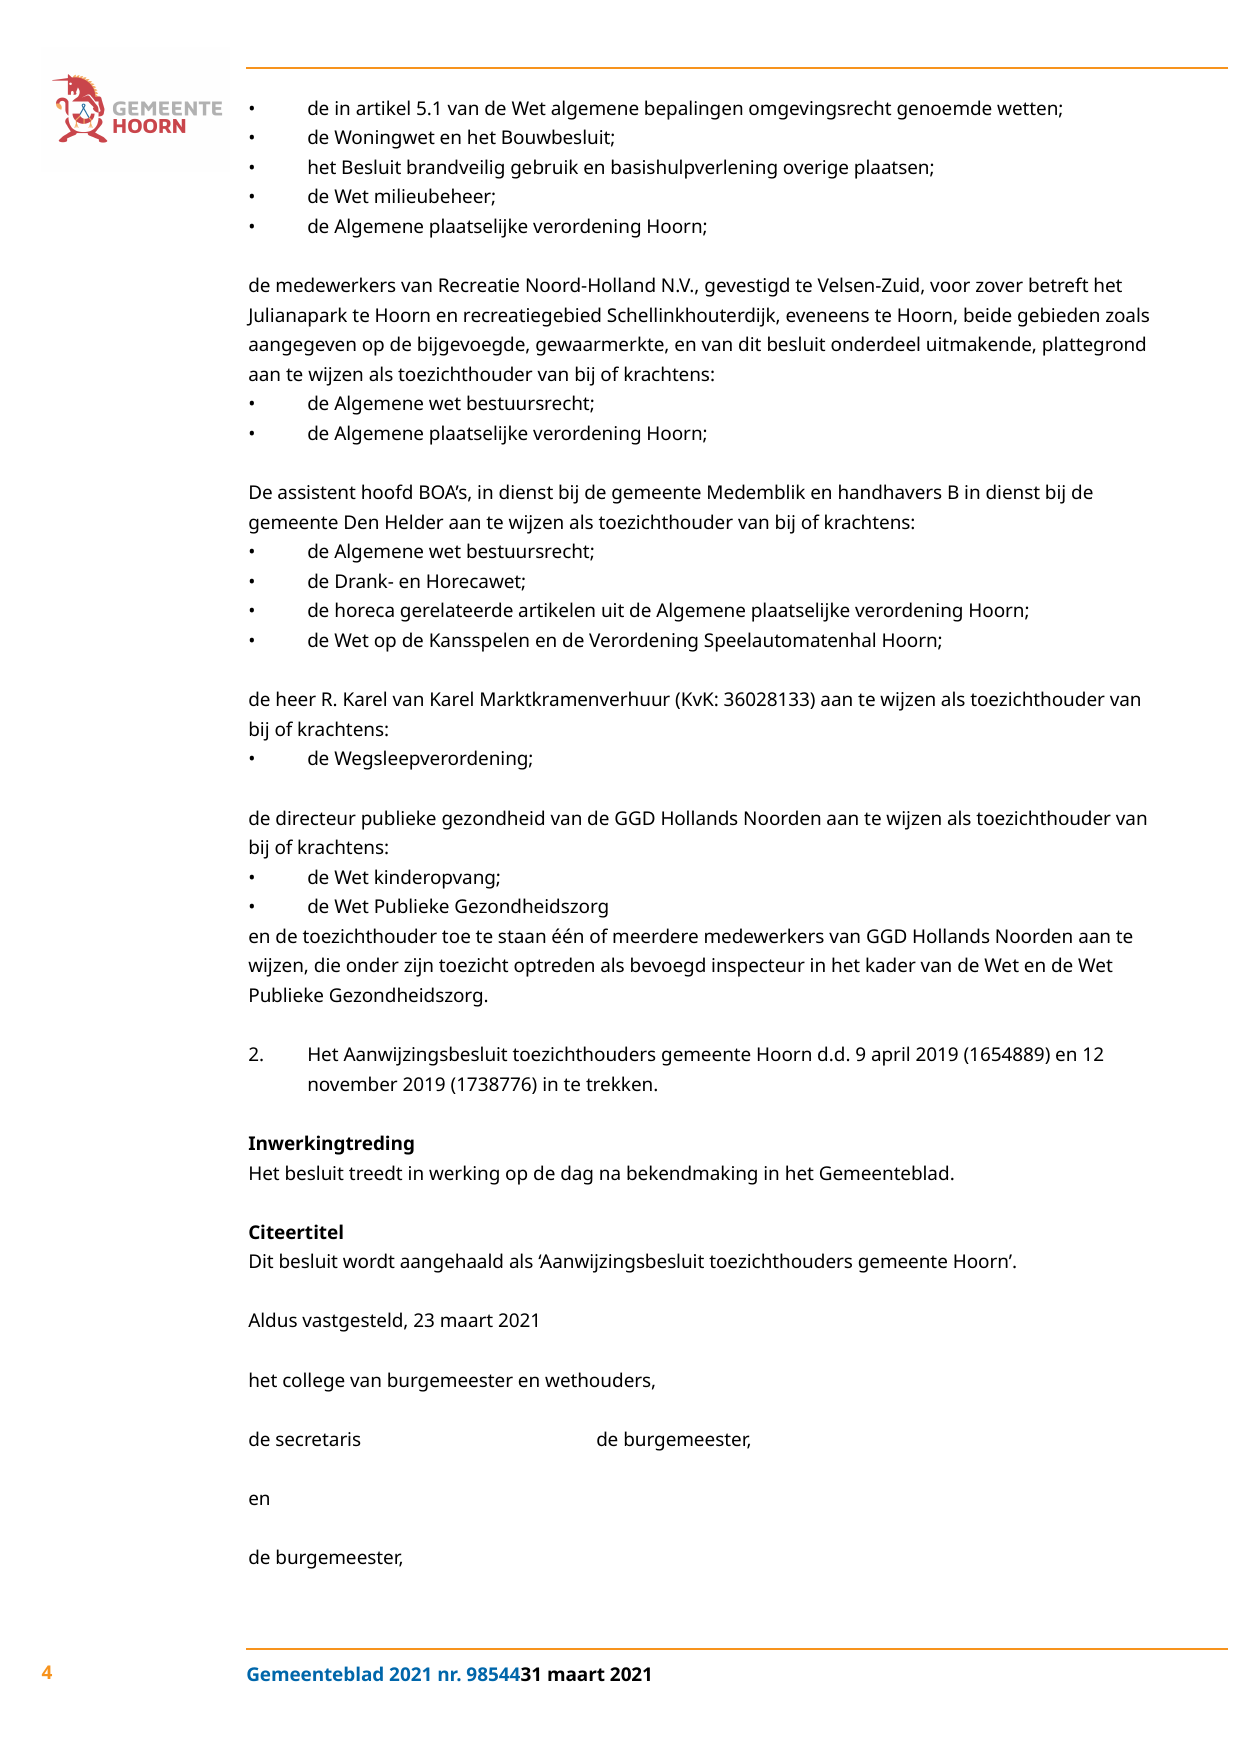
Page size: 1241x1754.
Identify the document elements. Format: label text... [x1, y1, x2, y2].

text de secretaris de burgemeester, [248, 1426, 1152, 1452]
list de horeca gerelateerde artikelen uit de Algemene plaatselijke verordening Hoorn; [248, 598, 1152, 623]
list de in artikel 5.1 van de Wet algemene bepalingen omgevingsrecht genoemde wetten; [248, 95, 1152, 121]
list de Drank- en Horecawet; [248, 568, 1152, 594]
list de Woningwet en het Bouwbesluit; [248, 124, 1152, 150]
text Het besluit treedt in werking op de dag na bekendmaking in het Gemeenteblad. [248, 1160, 1152, 1186]
text de directeur publieke gezondheid van de GGD Hollands Noorden aan te wijzen als toezichthouder van bij of krachtens: [248, 805, 1152, 860]
list de Wet kinderopvang; [248, 864, 1152, 890]
list de Wet Publieke Gezondheidszorg [248, 893, 1152, 919]
list de Wet milieubeheer; [248, 183, 1152, 209]
text Citeertitel [248, 1219, 1152, 1245]
text en de toezichthouder toe te staan één of meerdere medewerkers van GGD Hollands Noorden aan te wijzen, die onder zijn toezicht optreden als bevoegd inspecteur in het kader van de Wet en de Wet Publieke Gezondheidszorg. [248, 923, 1152, 1008]
text de medewerkers van Recreatie Noord-Holland N.V., gevestigd te Velsen-Zuid, voor zover betreft het Julianapark te Hoorn en recreatiegebied Schellinkhouterdijk, eveneens te Hoorn, beide gebieden zoals aangegeven op de bijgevoegde, gewaarmerkte, en van dit besluit onderdeel uitmakende, plattegrond aan te wijzen als toezichthouder van bij of krachtens: [248, 272, 1152, 387]
list de Wegsleepverordening; [248, 746, 1152, 771]
list de Wet op de Kansspelen en de Verordening Speelautomatenhal Hoorn; [248, 627, 1152, 653]
picture [41, 47, 231, 172]
text de burgemeester, [248, 1544, 1152, 1570]
text Aldus vastgesteld, 23 maart 2021 [248, 1308, 1152, 1333]
list het Besluit brandveilig gebruik en basishulpverlening overige plaatsen; [248, 154, 1152, 180]
text Dit besluit wordt aangehaald als ‘Aanwijzingsbesluit toezichthouders gemeente Hoorn’. [248, 1248, 1152, 1274]
text Inwerkingtreding [248, 1130, 1152, 1156]
list de Algemene plaatselijke verordening Hoorn; [248, 213, 1152, 239]
list de Algemene wet bestuursrecht; [248, 391, 1152, 416]
text het college van burgemeester en wethouders, [248, 1367, 1152, 1393]
text de heer R. Karel van Karel Marktkramenverhuur (KvK: 36028133) aan te wijzen als toezichthouder van bij of krachtens: [248, 686, 1152, 742]
list de Algemene wet bestuursrecht; [248, 538, 1152, 564]
list de Algemene plaatselijke verordening Hoorn; [248, 420, 1152, 446]
text en [248, 1485, 1152, 1511]
text De assistent hoofd BOA’s, in dienst bij de gemeente Medemblik en handhavers B in dienst bij de gemeente Den Helder aan te wijzen als toezichthouder van bij of krachtens: [248, 479, 1152, 535]
list Het Aanwijzingsbesluit toezichthouders gemeente Hoorn d.d. 9 april 2019 (1654889) en 12 november 2019 (1738776) in te trekken. [248, 1041, 1152, 1097]
